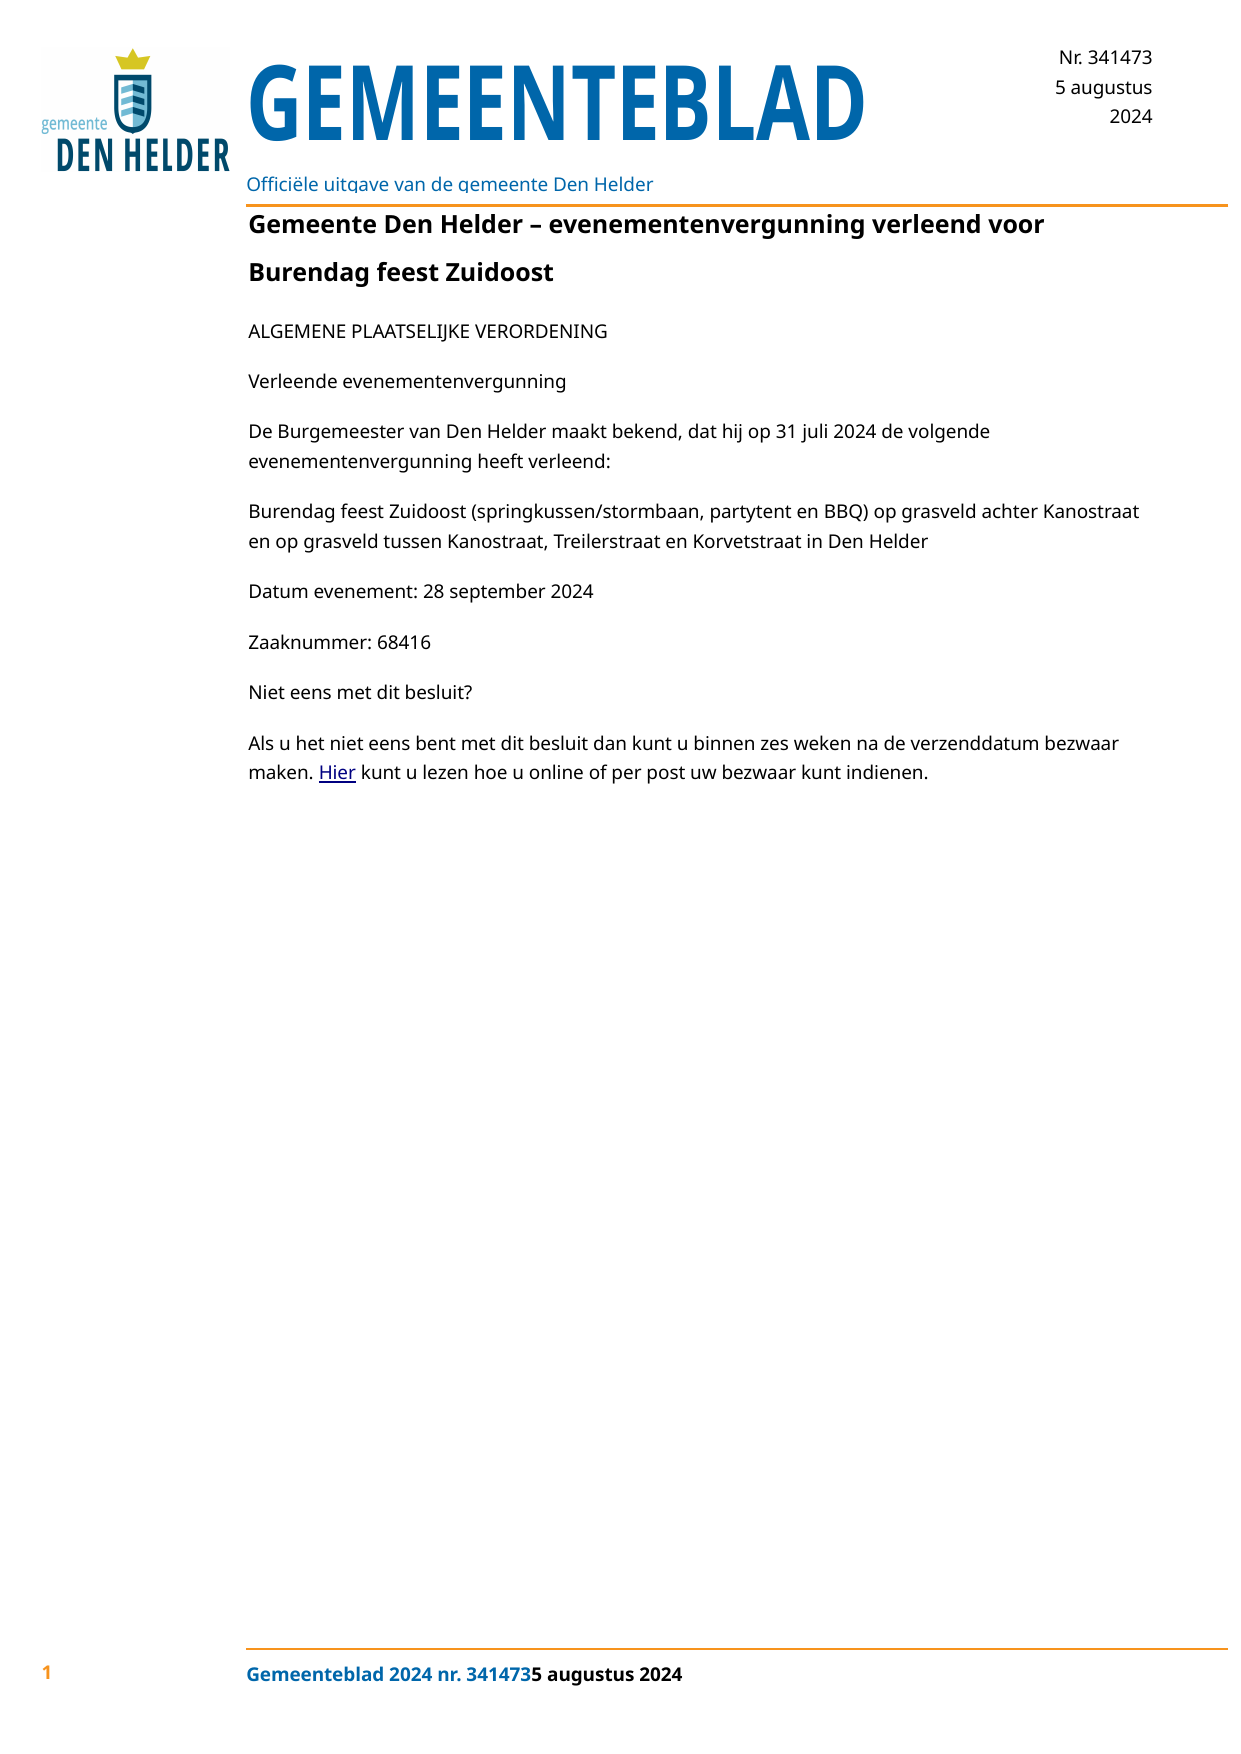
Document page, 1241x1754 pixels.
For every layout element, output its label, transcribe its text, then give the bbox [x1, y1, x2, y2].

text Datum evenement: 28 september 2024 [248, 579, 1152, 604]
text Zaaknummer: 68416 [248, 629, 1152, 655]
picture [220, 160, 224, 172]
text Burendag feest Zuidoost (springkussen/stormbaan, partytent en BBQ) op grasveld achter Kanostraat en op grasveld tussen Kanostraat, Treilerstraat en Korvetstraat in Den Helder [248, 499, 1152, 554]
picture [182, 144, 187, 165]
text ALGEMENE PLAATSELIJKE VERORDENING [248, 318, 1152, 344]
text De Burgemeester van Den Helder maakt bekend, dat hij op 31 juli 2024 de volgende evenementenvergunning heeft verleend: [248, 419, 1152, 474]
text Niet eens met dit besluit? [248, 679, 1152, 705]
text Als u het niet eens bent met dit besluit dan kunt u binnen zes weken na de verzenddatum bezwaar maken. Hier kunt u lezen hoe u online of per post uw bezwaar kunt indienen. [248, 730, 1152, 785]
picture [41, 47, 231, 172]
picture [130, 157, 135, 172]
picture [63, 144, 68, 165]
text Verleende evenementenvergunning [248, 368, 1152, 394]
picture [100, 154, 106, 172]
text Gemeente Den Helder – evenementenvergunning verleend voor Burendag feest Zuidoost [248, 207, 1152, 288]
